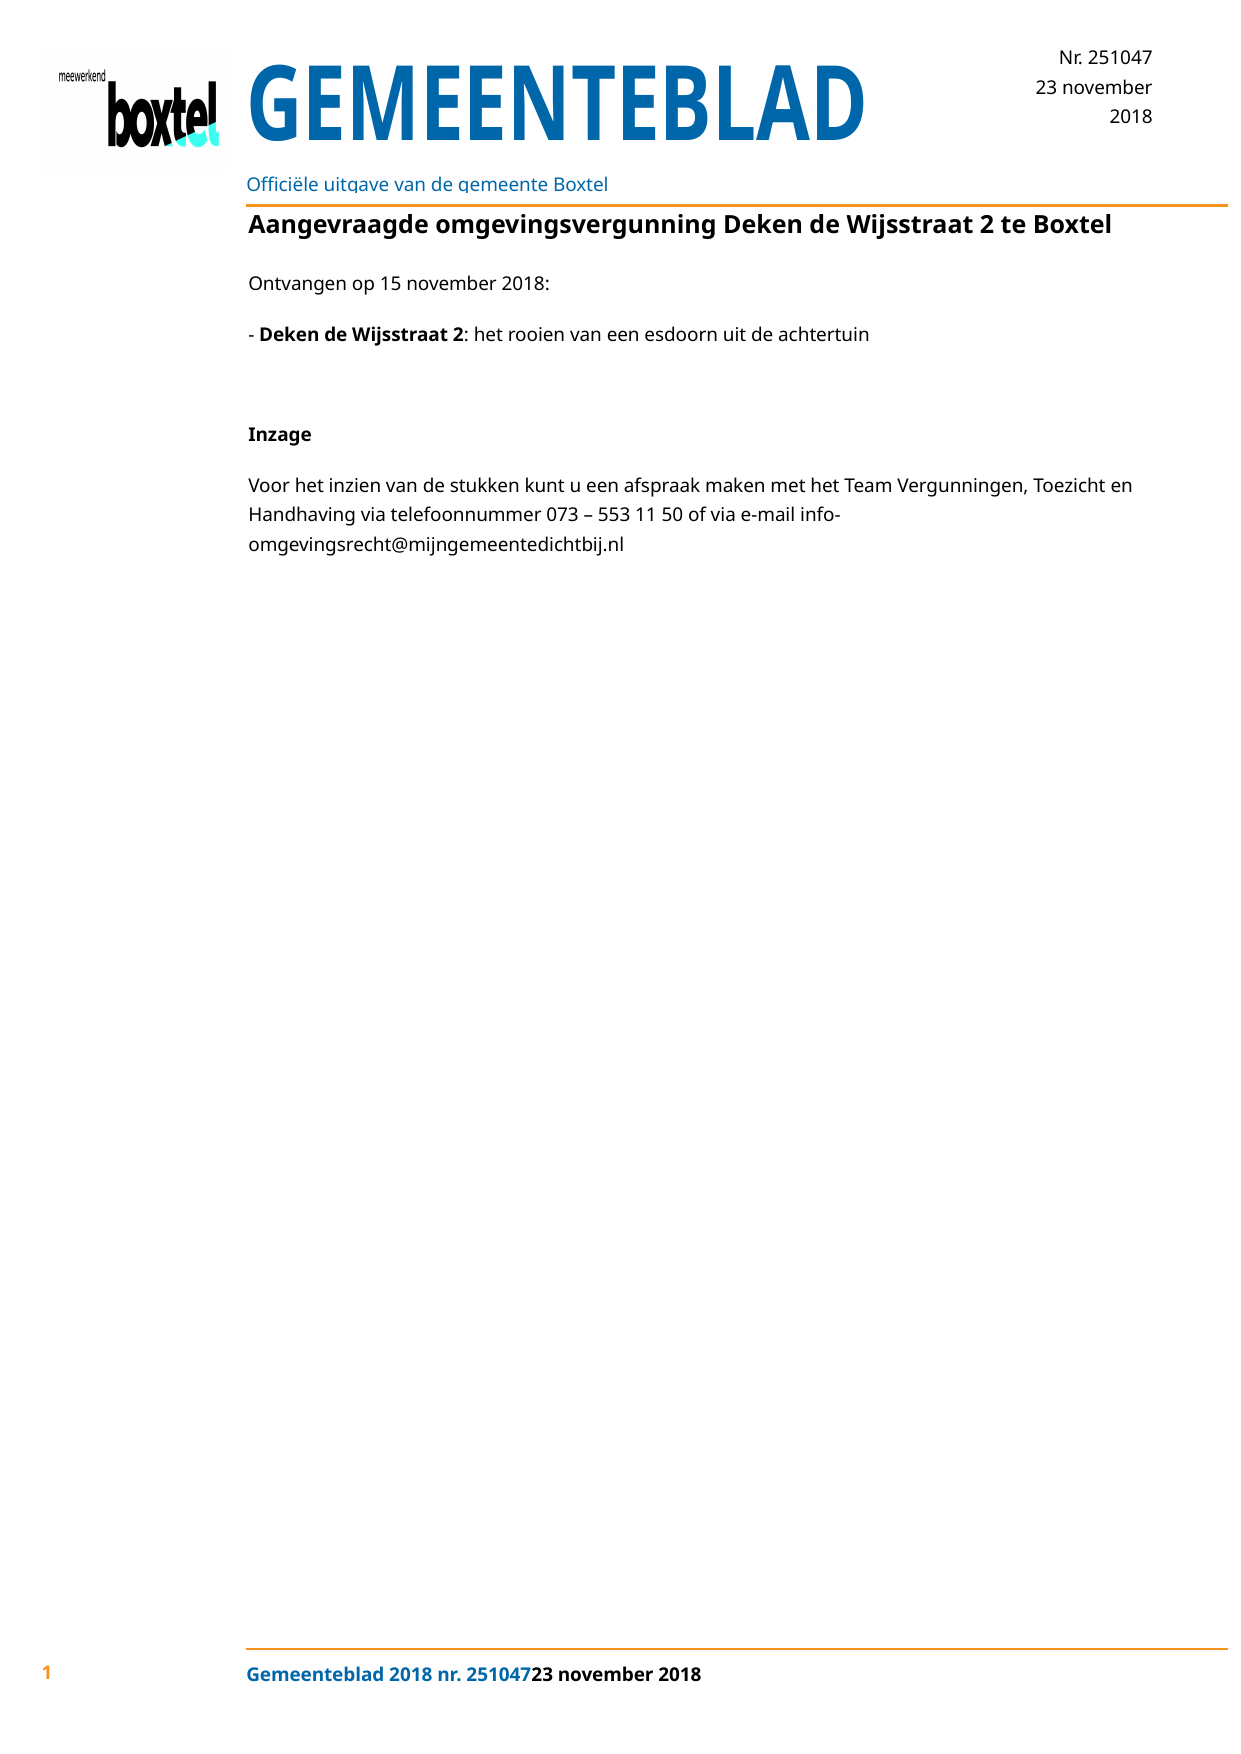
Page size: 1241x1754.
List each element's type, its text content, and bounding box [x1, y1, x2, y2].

text Inzage [248, 422, 1152, 447]
picture [41, 47, 231, 172]
text Voor het inzien van de stukken kunt u een afspraak maken met het Team Vergunningen, Toezicht en Handhaving via telefoonnummer 073 – 553 11 50 of via e-mail info-omgevingsrecht@mijngemeentedichtbij.nl [248, 472, 1152, 557]
text Ontvangen op 15 november 2018: [248, 270, 1152, 296]
text Aangevraagde omgevingsvergunning Deken de Wijsstraat 2 te Boxtel [248, 207, 1152, 241]
text - Deken de Wijsstraat 2: het rooien van een esdoorn uit de achtertuin [248, 321, 1152, 346]
